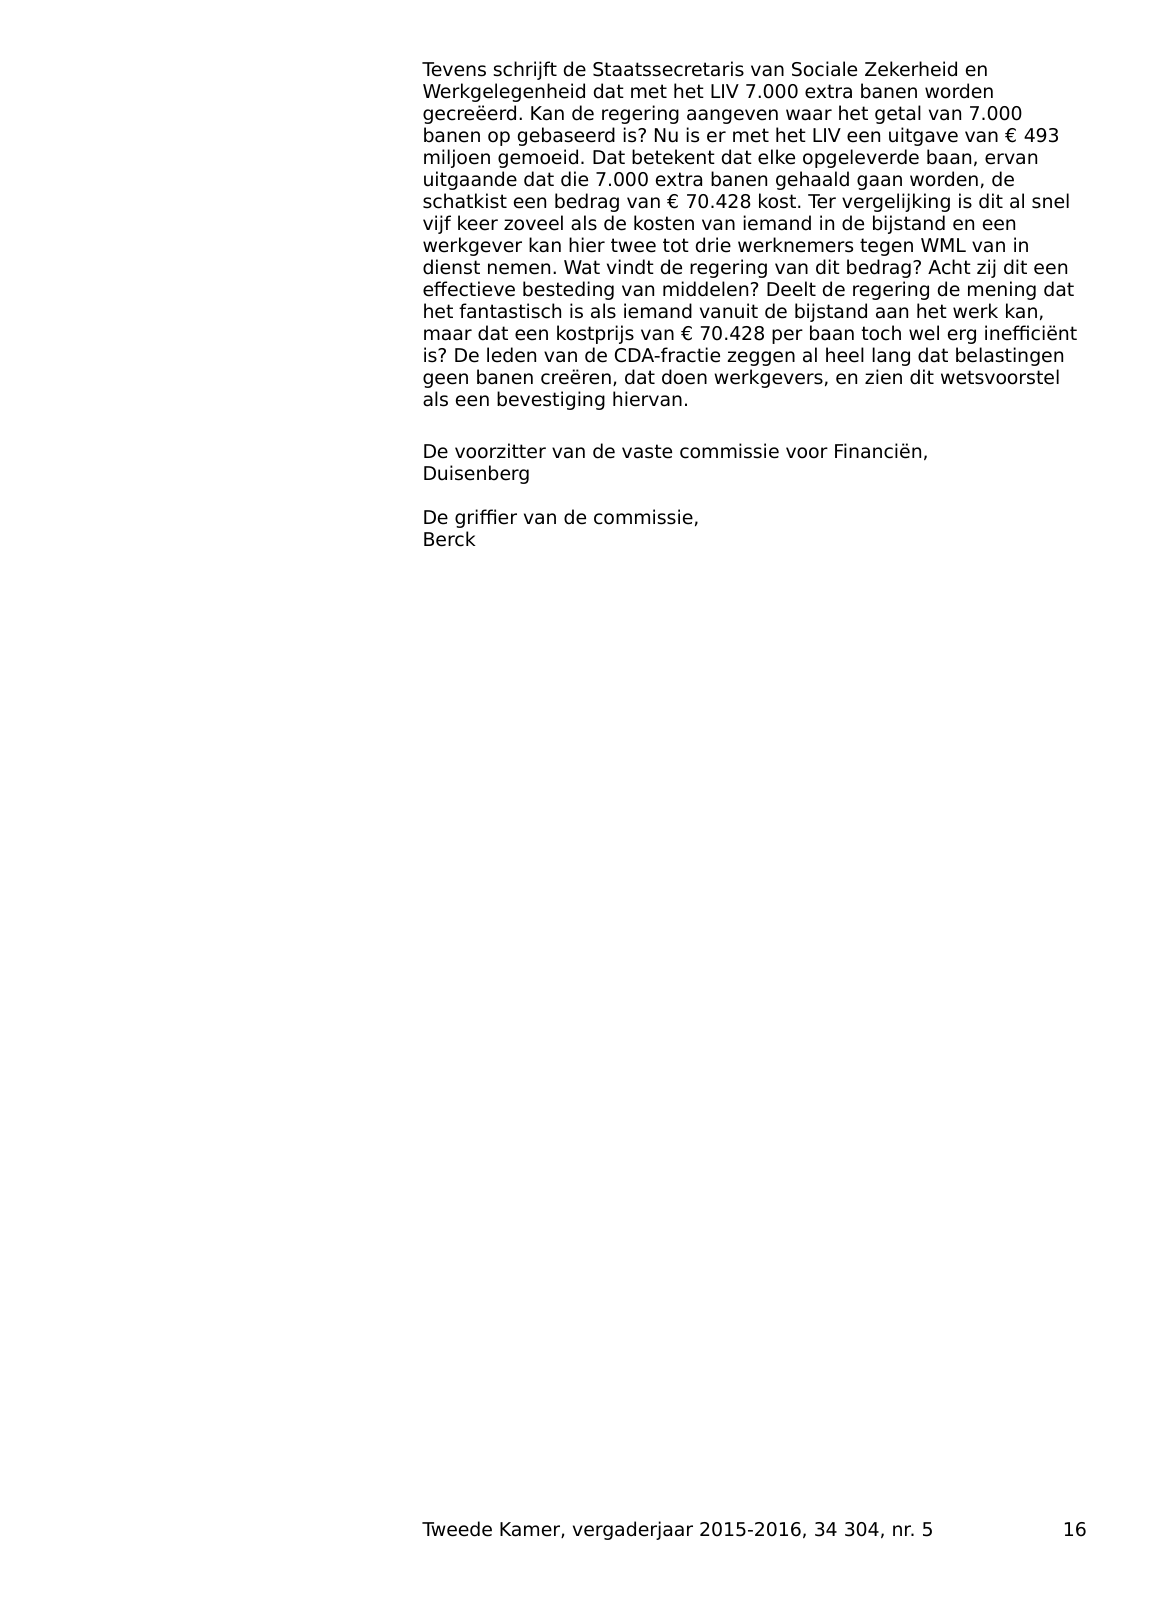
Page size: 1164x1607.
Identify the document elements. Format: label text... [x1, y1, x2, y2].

text De voorzitter van de vaste commissie voor Financiën, Duisenberg [422, 441, 1087, 485]
text Tevens schrijft de Staatssecretaris van Sociale Zekerheid en Werkgelegenheid dat met het LIV 7.000 extra banen worden gecreëerd. Kan de regering aangeven waar het getal van 7.000 banen op gebaseerd is? Nu is er met het LIV een uitgave van € 493 miljoen gemoeid. Dat betekent dat elke opgeleverde baan, ervan uitgaande dat die 7.000 extra banen gehaald gaan worden, de schatkist een bedrag van € 70.428 kost. Ter vergelijking is dit al snel vijf keer zoveel als de kosten van iemand in de bijstand en een werkgever kan hier twee tot drie werknemers tegen WML van in dienst nemen. Wat vindt de regering van dit bedrag? Acht zij dit een effectieve besteding van middelen? Deelt de regering de mening dat het fantastisch is als iemand vanuit de bijstand aan het werk kan, maar dat een kostprijs van € 70.428 per baan toch wel erg inefficiënt is? De leden van de CDA-fractie zeggen al heel lang dat belastingen geen banen creëren, dat doen werkgevers, en zien dit wetsvoorstel als een bevestiging hiervan. [422, 59, 1087, 411]
text De griffier van de commissie, Berck [422, 507, 1087, 551]
